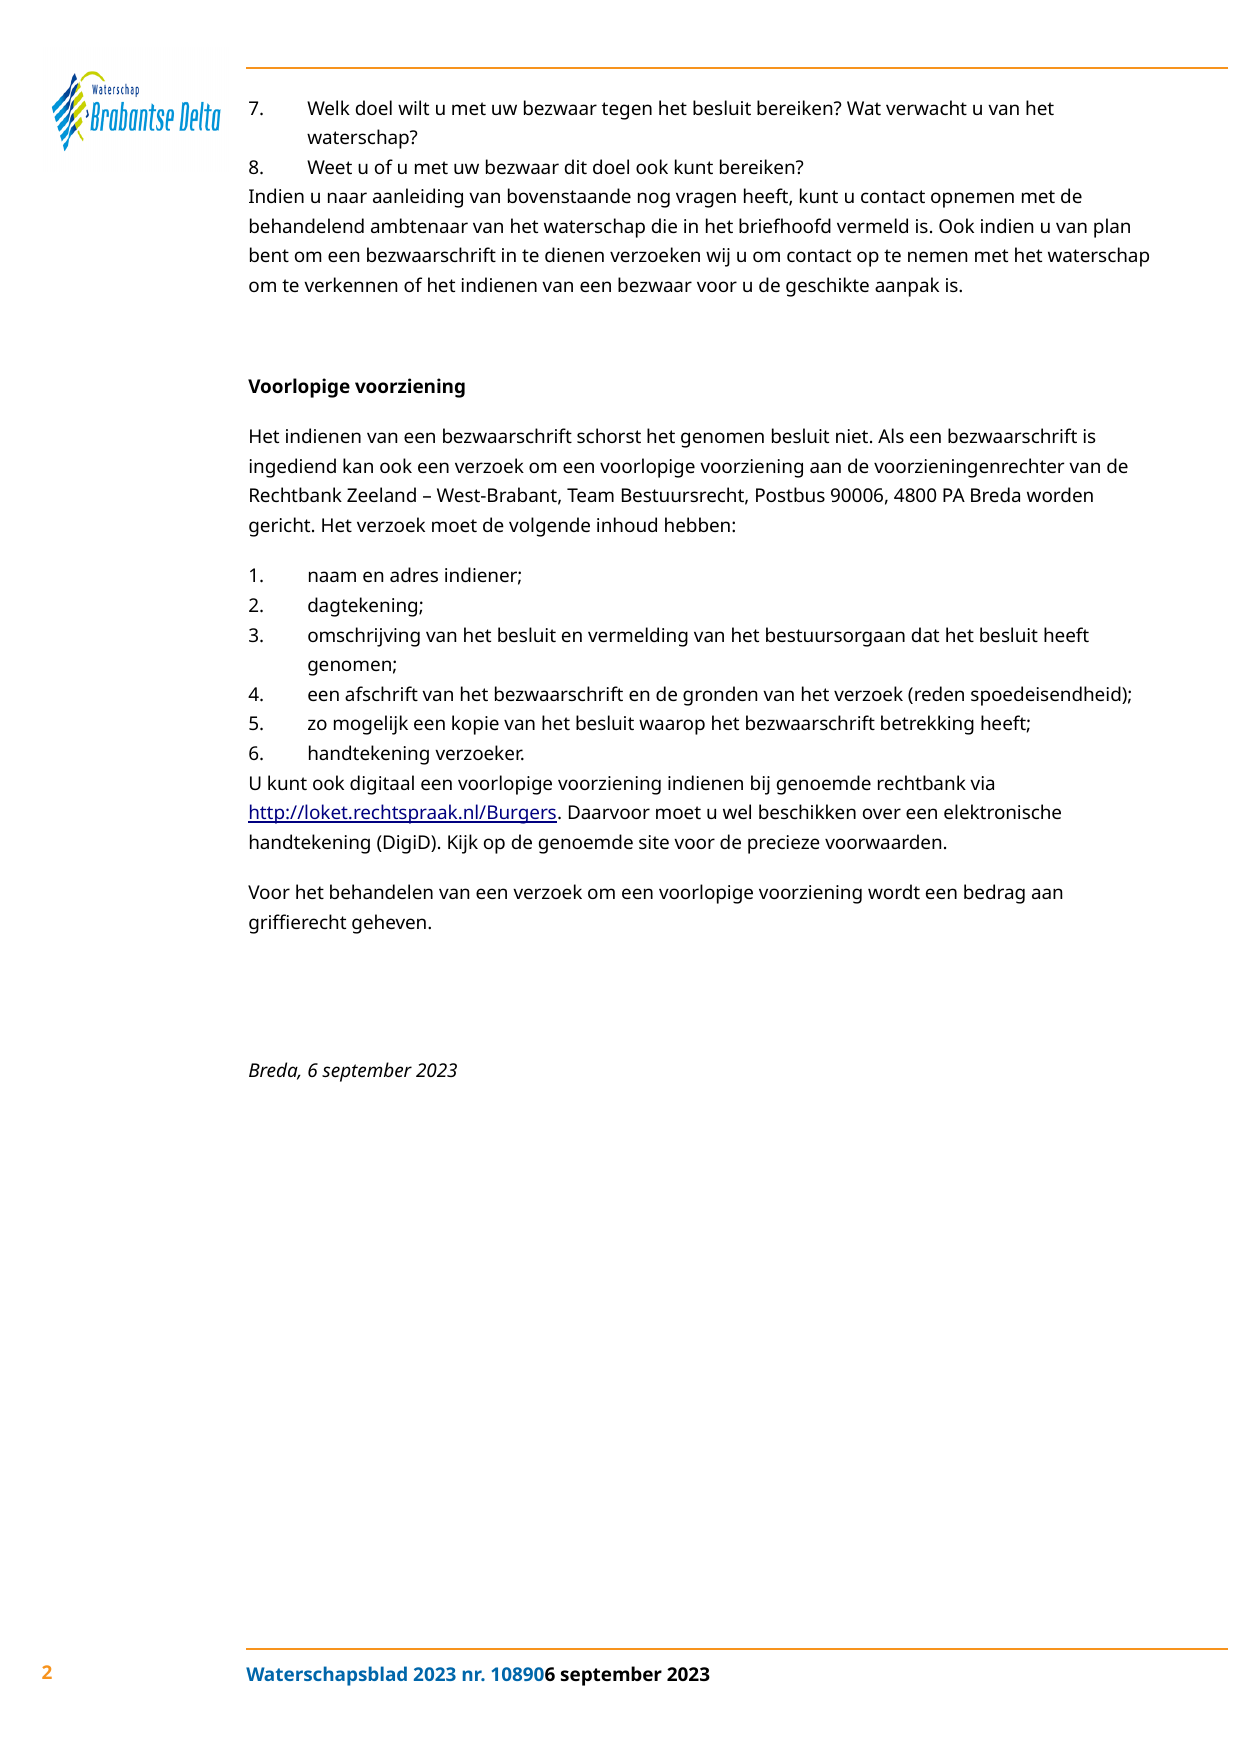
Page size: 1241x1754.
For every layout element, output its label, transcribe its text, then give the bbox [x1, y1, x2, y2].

picture [41, 47, 231, 172]
text Het indienen van een bezwaarschrift schorst het genomen besluit niet. Als een bezwaarschrift is ingediend kan ook een verzoek om een voorlopige voorziening aan de voorzieningenrechter van de Rechtbank Zeeland – West-Brabant, Team Bestuursrecht, Postbus 90006, 4800 PA Breda worden gericht. Het verzoek moet de volgende inhoud hebben: [248, 423, 1152, 538]
text Indien u naar aanleiding van bovenstaande nog vragen heeft, kunt u contact opnemen met de behandelend ambtenaar van het waterschap die in het briefhoofd vermeld is. Ook indien u van plan bent om een bezwaarschrift in te dienen verzoeken wij u om contact op te nemen met het waterschap om te verkennen of het indienen van een bezwaar voor u de geschikte aanpak is. [248, 183, 1152, 298]
list omschrijving van het besluit en vermelding van het bestuursorgaan dat het besluit heeft genomen; [248, 622, 1152, 677]
text Voorlopige voorziening [248, 373, 1152, 399]
list naam en adres indiener; [248, 563, 1152, 588]
list dagtekening; [248, 592, 1152, 618]
list Weet u of u met uw bezwaar dit doel ook kunt bereiken? [248, 154, 1152, 180]
list Welk doel wilt u met uw bezwaar tegen het besluit bereiken? Wat verwacht u van het waterschap? [248, 95, 1152, 150]
list handtekening verzoeker. [248, 740, 1152, 766]
list een afschrift van het bezwaarschrift en de gronden van het verzoek (reden spoedeisendheid); [248, 681, 1152, 707]
text U kunt ook digitaal een voorlopige voorziening indienen bij genoemde rechtbank via http://loket.rechtspraak.nl/Burgers. Daarvoor moet u wel beschikken over een elektronische handtekening (DigiD). Kijk op de genoemde site voor de precieze voorwaarden. [248, 770, 1152, 855]
text Breda, 6 september 2023 [248, 1058, 1152, 1083]
list zo mogelijk een kopie van het besluit waarop het bezwaarschrift betrekking heeft; [248, 711, 1152, 736]
text Voor het behandelen van een verzoek om een voorlopige voorziening wordt een bedrag aan griffierecht geheven. [248, 879, 1152, 935]
